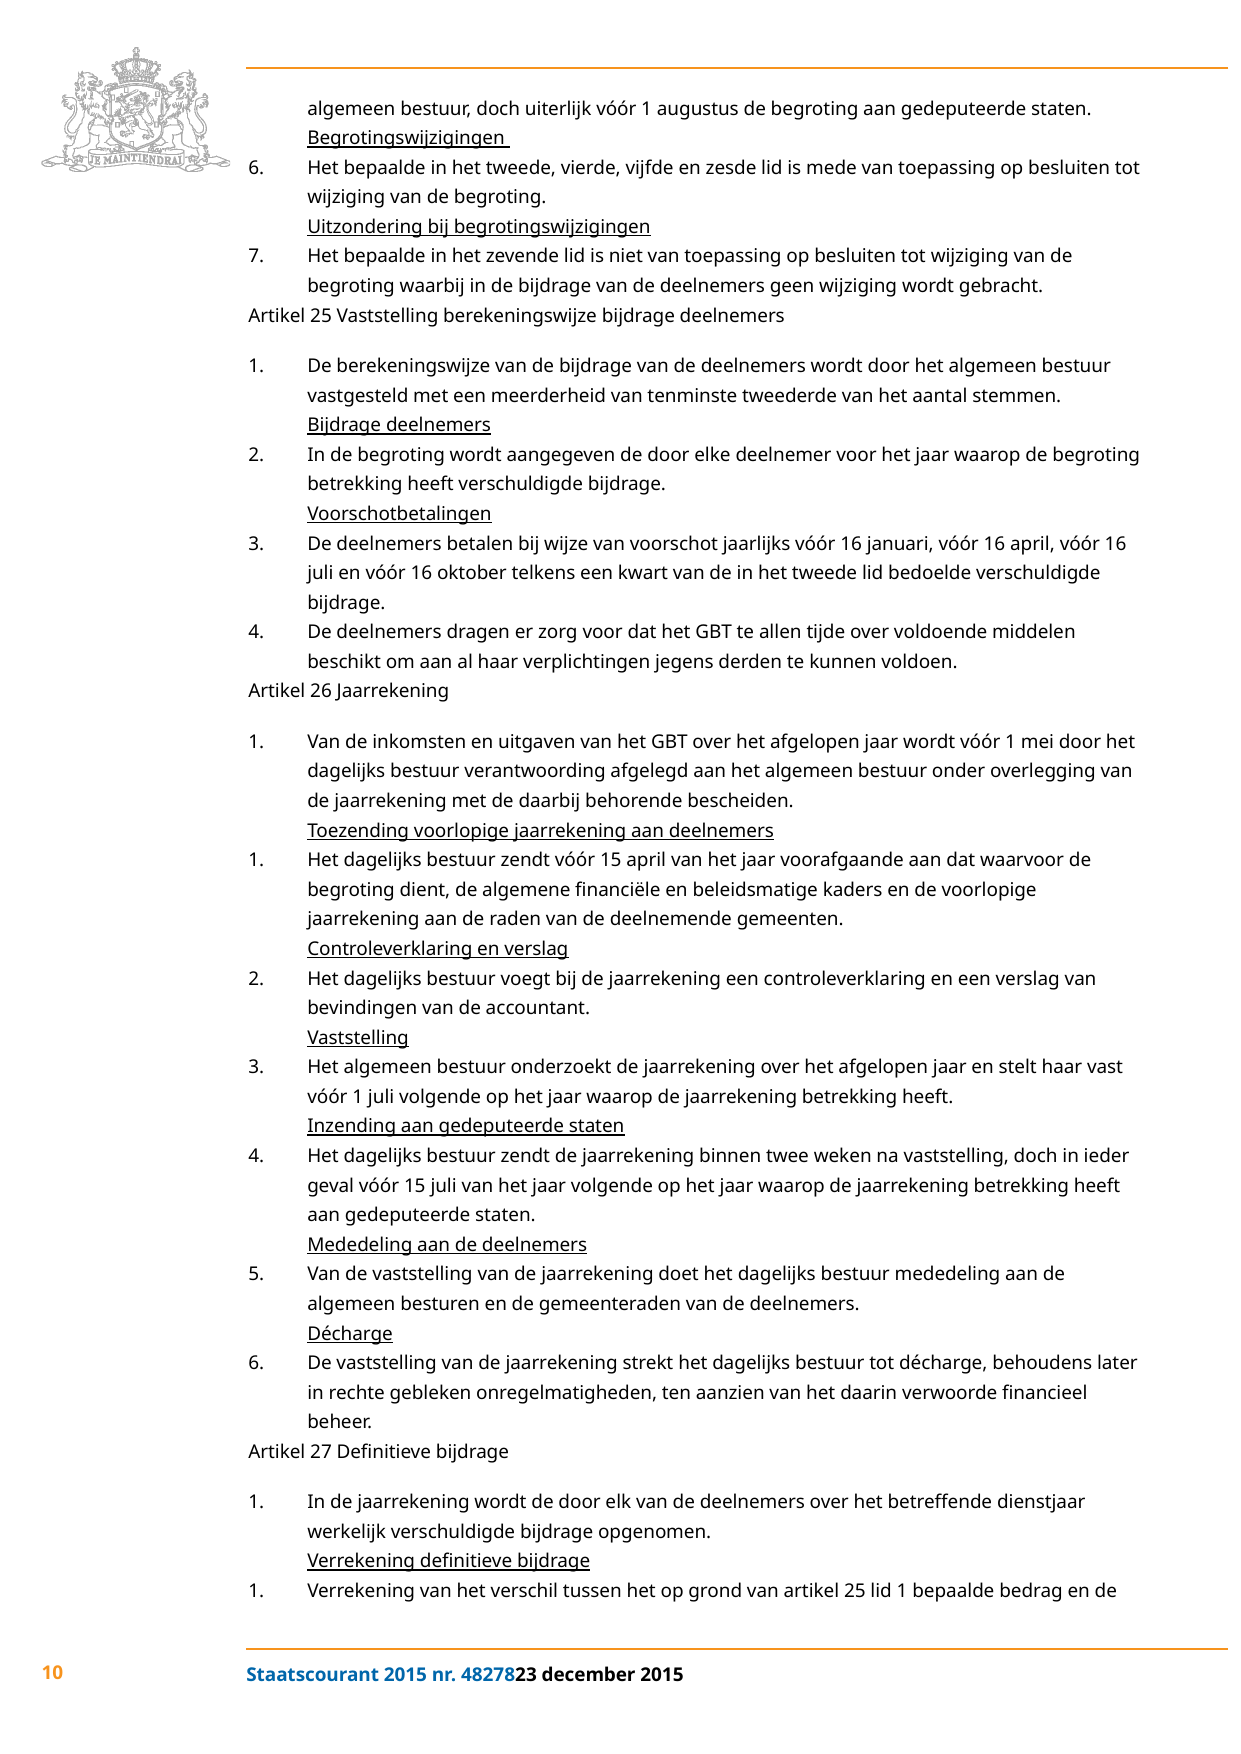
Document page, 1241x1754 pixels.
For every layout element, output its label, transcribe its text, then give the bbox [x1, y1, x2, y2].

list Van de vaststelling van de jaarrekening doet het dagelijks bestuur mededeling aan de algemeen besturen en de gemeenteraden van de deelnemers. [248, 1261, 1152, 1316]
picture [41, 47, 231, 172]
list Begrotingswijzigingen [248, 124, 1152, 150]
list Toezending voorlopige jaarrekening aan deelnemers [248, 817, 1152, 843]
list De vaststelling van de jaarrekening strekt het dagelijks bestuur tot décharge, behoudens later in rechte gebleken onregelmatigheden, ten aanzien van het daarin verwoorde financieel beheer. [248, 1349, 1152, 1434]
list In de begroting wordt aangegeven de door elke deelnemer voor het jaar waarop de begroting betrekking heeft verschuldigde bijdrage. [248, 441, 1152, 496]
list In de jaarrekening wordt de door elk van de deelnemers over het betreffende dienstjaar werkelijk verschuldigde bijdrage opgenomen. [248, 1488, 1152, 1544]
list Het bepaalde in het zevende lid is niet van toepassing op besluiten tot wijziging van de begroting waarbij in de bijdrage van de deelnemers geen wijziging wordt gebracht. [248, 243, 1152, 298]
list Vaststelling [248, 1024, 1152, 1050]
list Mededeling aan de deelnemers [248, 1231, 1152, 1257]
list Het algemeen bestuur onderzoekt de jaarrekening over het afgelopen jaar en stelt haar vast vóór 1 juli volgende op het jaar waarop de jaarrekening betrekking heeft. [248, 1053, 1152, 1109]
list Controleverklaring en verslag [248, 935, 1152, 961]
text Artikel 25 Vaststelling berekeningswijze bijdrage deelnemers [248, 302, 1152, 328]
text Artikel 26 Jaarrekening [248, 678, 1152, 703]
list De deelnemers betalen bij wijze van voorschot jaarlijks vóór 16 januari, vóór 16 april, vóór 16 juli en vóór 16 oktober telkens een kwart van de in het tweede lid bedoelde verschuldigde bijdrage. [248, 530, 1152, 615]
list Verrekening definitieve bijdrage [248, 1548, 1152, 1573]
list Inzending aan gedeputeerde staten [248, 1113, 1152, 1138]
list Van de inkomsten en uitgaven van het GBT over het afgelopen jaar wordt vóór 1 mei door het dagelijks bestuur verantwoording afgelegd aan het algemeen bestuur onder overlegging van de jaarrekening met de daarbij behorende bescheiden. [248, 728, 1152, 813]
list Verrekening van het verschil tussen het op grond van artikel 25 lid 1 bepaalde bedrag en de [248, 1577, 1152, 1603]
list Het dagelijks bestuur zendt vóór 15 april van het jaar voorafgaande aan dat waarvoor de begroting dient, de algemene financiële en beleidsmatige kaders en de voorlopige jaarrekening aan de raden van de deelnemende gemeenten. [248, 846, 1152, 931]
list algemeen bestuur, doch uiterlijk vóór 1 augustus de begroting aan gedeputeerde staten. [248, 95, 1152, 121]
list De deelnemers dragen er zorg voor dat het GBT te allen tijde over voldoende middelen beschikt om aan al haar verplichtingen jegens derden te kunnen voldoen. [248, 618, 1152, 674]
list De berekeningswijze van de bijdrage van de deelnemers wordt door het algemeen bestuur vastgesteld met een meerderheid van tenminste tweederde van het aantal stemmen. [248, 352, 1152, 408]
text Artikel 27 Definitieve bijdrage [248, 1438, 1152, 1464]
list Het bepaalde in het tweede, vierde, vijfde en zesde lid is mede van toepassing op besluiten tot wijziging van de begroting. [248, 154, 1152, 209]
list Bijdrage deelnemers [248, 411, 1152, 437]
list Het dagelijks bestuur zendt de jaarrekening binnen twee weken na vaststelling, doch in ieder geval vóór 15 juli van het jaar volgende op het jaar waarop de jaarrekening betrekking heeft aan gedeputeerde staten. [248, 1142, 1152, 1227]
list Het dagelijks bestuur voegt bij de jaarrekening een controleverklaring en een verslag van bevindingen van de accountant. [248, 965, 1152, 1020]
list Voorschotbetalingen [248, 500, 1152, 526]
list Uitzondering bij begrotingswijzigingen [248, 213, 1152, 239]
list Décharge [248, 1320, 1152, 1346]
